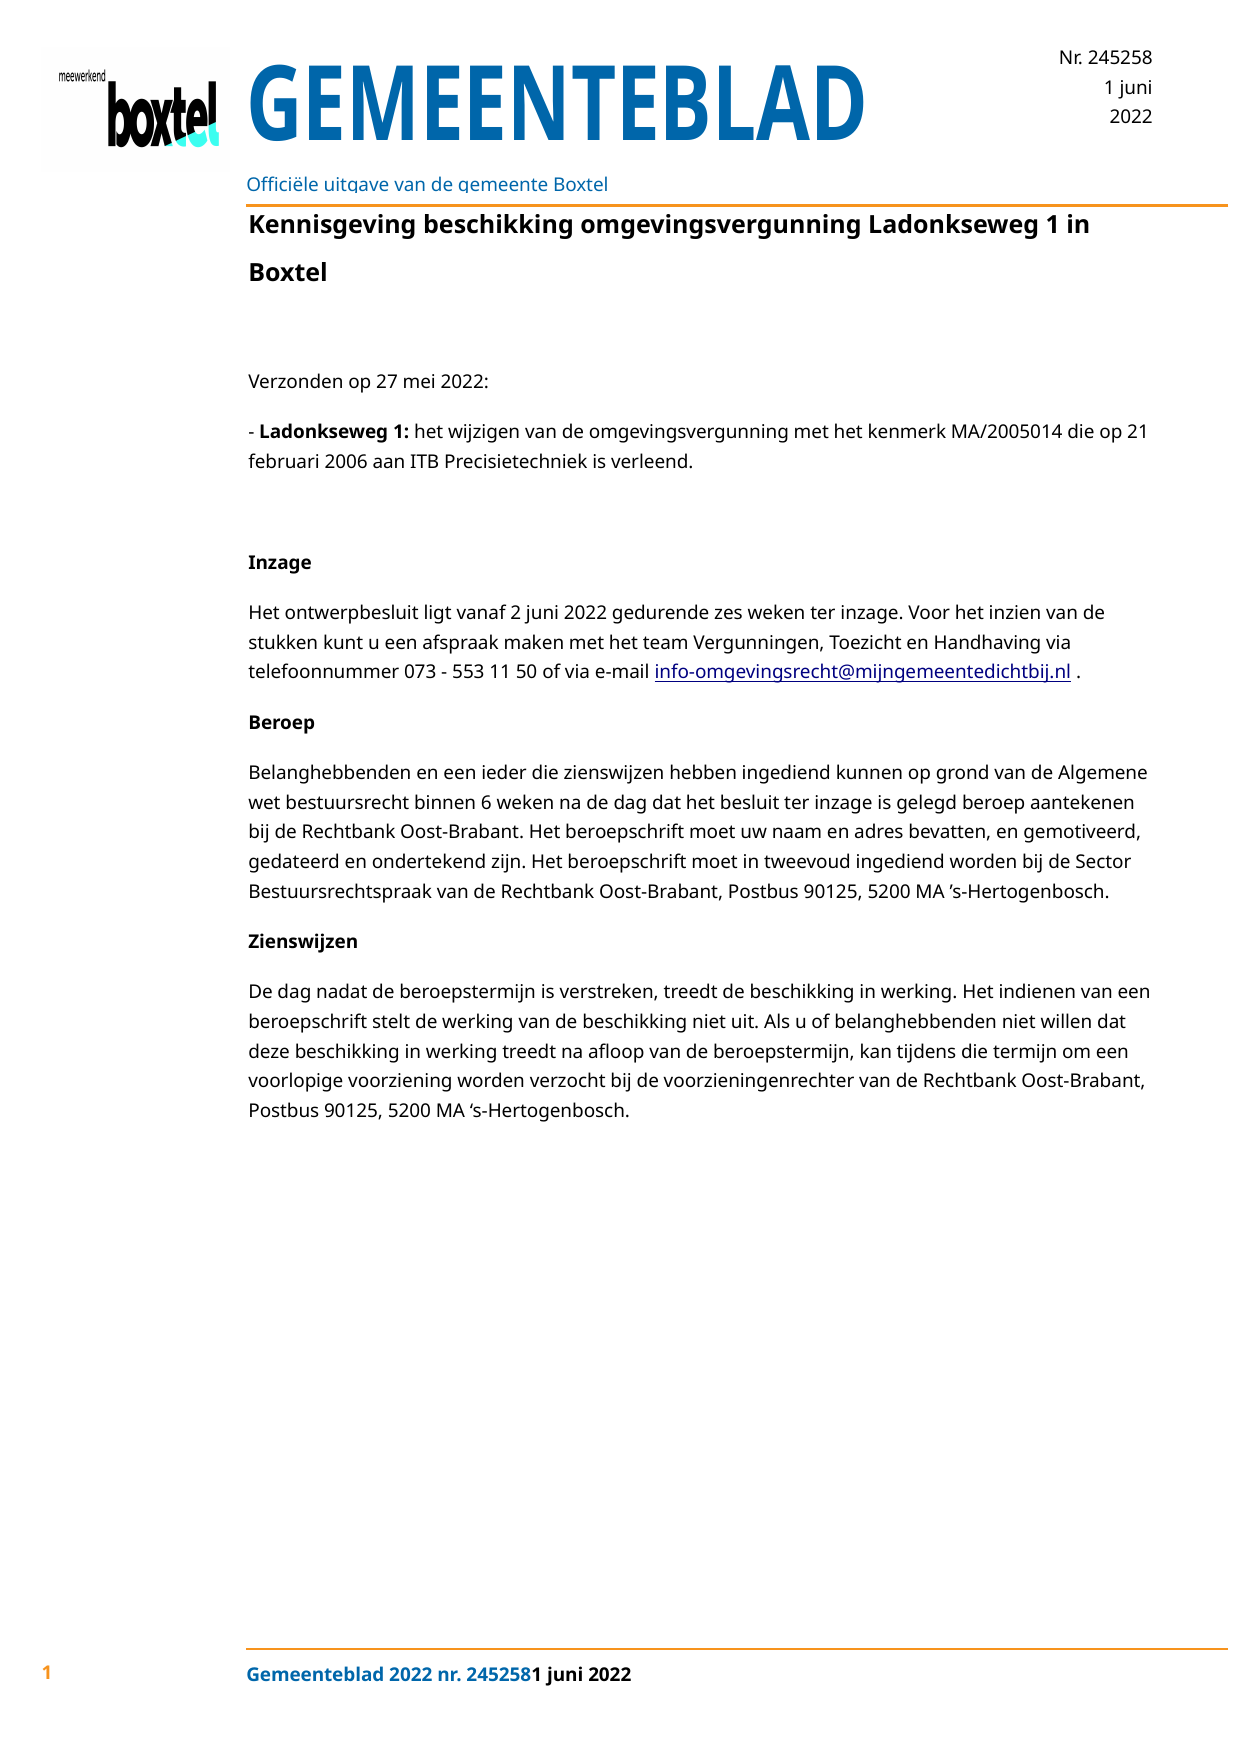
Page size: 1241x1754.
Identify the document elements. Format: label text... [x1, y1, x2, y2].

picture [41, 47, 231, 172]
text Zienswijzen [248, 928, 1152, 954]
text Het ontwerpbesluit ligt vanaf 2 juni 2022 gedurende zes weken ter inzage. Voor het inzien van de stukken kunt u een afspraak maken met het team Vergunningen, Toezicht en Handhaving via telefoonnummer 073 - 553 11 50 of via e-mail info-omgevingsrecht@mijngemeentedichtbij.nl . [248, 599, 1152, 684]
text Beroep [248, 709, 1152, 735]
text Verzonden op 27 mei 2022: [248, 368, 1152, 394]
text Inzage [248, 549, 1152, 575]
text - Ladonkseweg 1: het wijzigen van de omgevingsvergunning met het kenmerk MA/2005014 die op 21 februari 2006 aan ITB Precisietechniek is verleend. [248, 419, 1152, 474]
text Belanghebbenden en een ieder die zienswijzen hebben ingediend kunnen op grond van de Algemene wet bestuursrecht binnen 6 weken na de dag dat het besluit ter inzage is gelegd beroep aantekenen bij de Rechtbank Oost-Brabant. Het beroepschrift moet uw naam en adres bevatten, en gemotiveerd, gedateerd en ondertekend zijn. Het beroepschrift moet in tweevoud ingediend worden bij de Sector Bestuursrechtspraak van de Rechtbank Oost-Brabant, Postbus 90125, 5200 MA ’s-Hertogenbosch. [248, 759, 1152, 904]
text Kennisgeving beschikking omgevingsvergunning Ladonkseweg 1 in Boxtel [248, 207, 1152, 288]
text De dag nadat de beroepstermijn is verstreken, treedt de beschikking in werking. Het indienen van een beroepschrift stelt de werking van de beschikking niet uit. Als u of belanghebbenden niet willen dat deze beschikking in werking treedt na afloop van de beroepstermijn, kan tijdens die termijn om een voorlopige voorziening worden verzocht bij de voorzieningenrechter van de Rechtbank Oost-Brabant, Postbus 90125, 5200 MA ‘s-Hertogenbosch. [248, 979, 1152, 1123]
